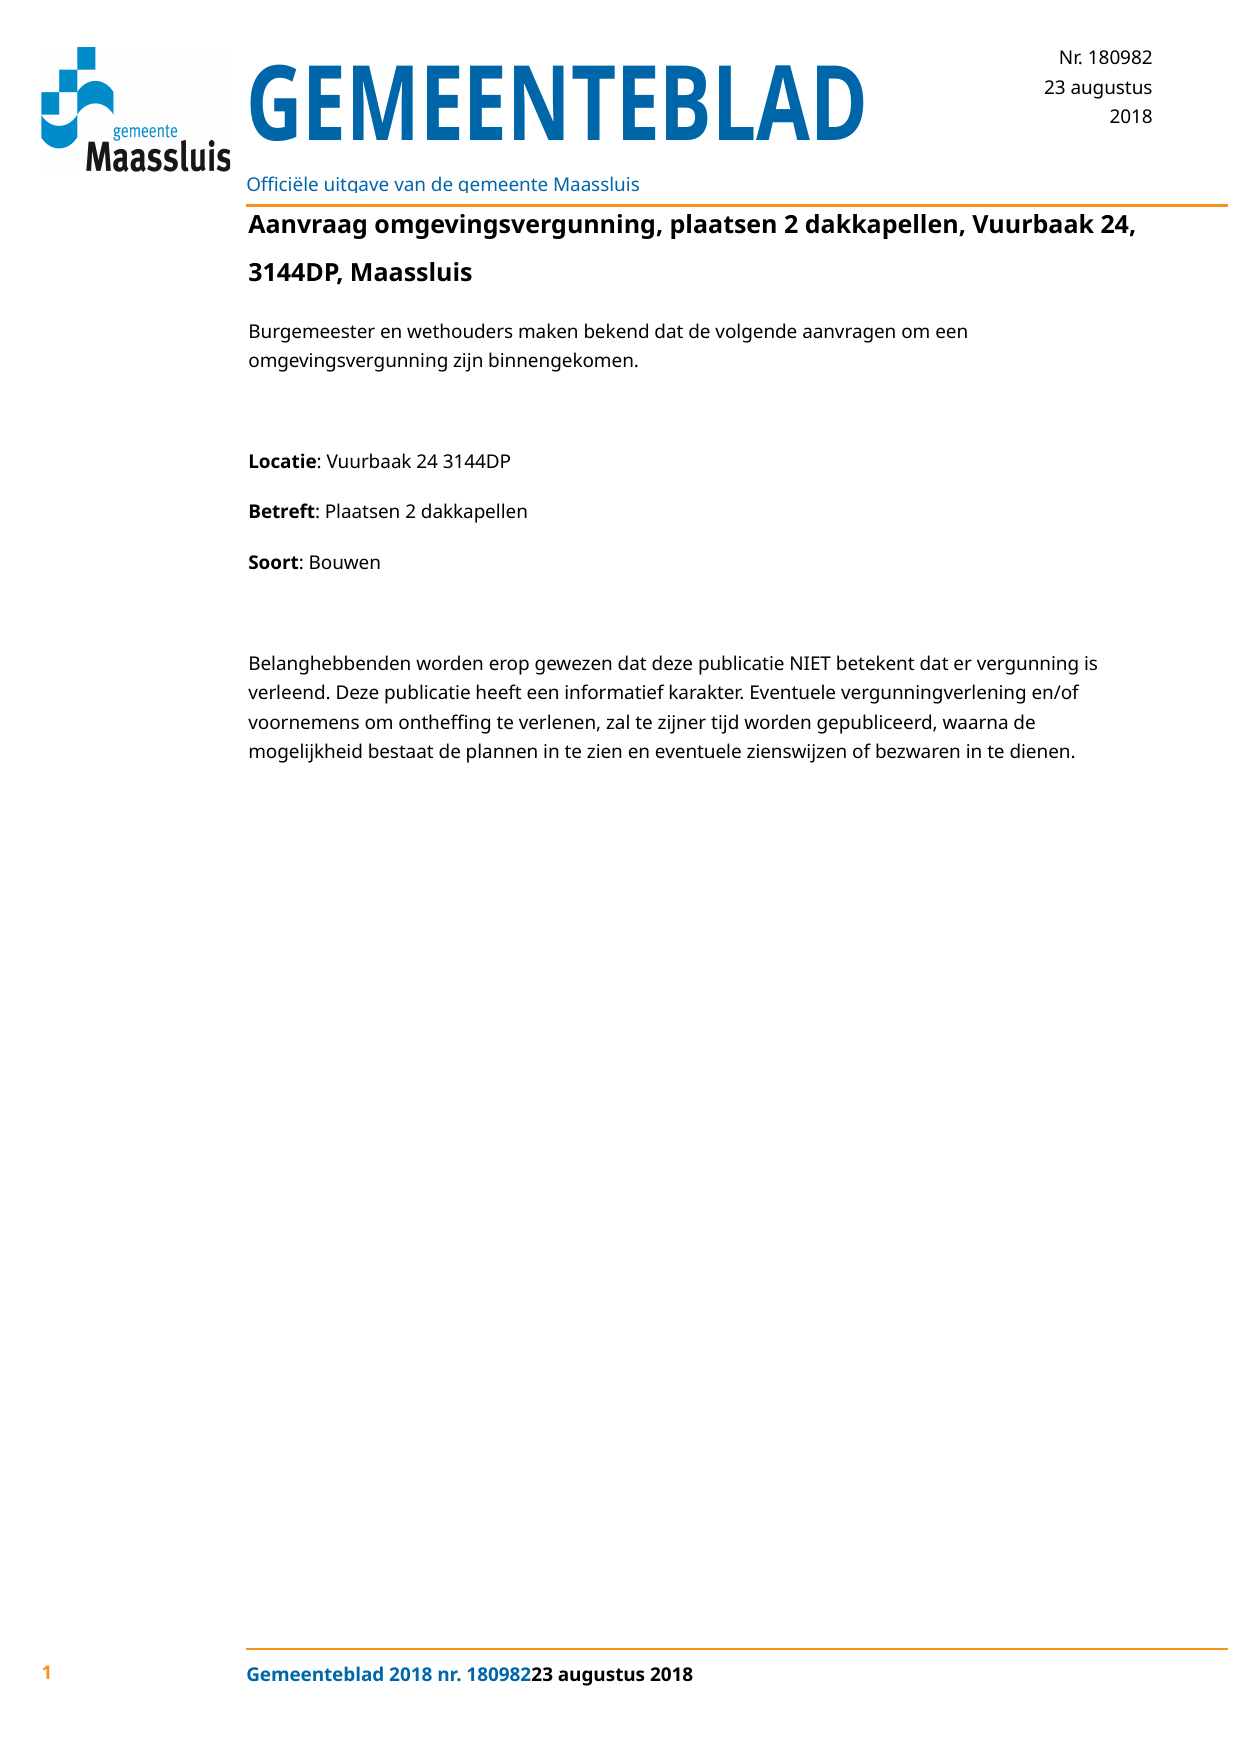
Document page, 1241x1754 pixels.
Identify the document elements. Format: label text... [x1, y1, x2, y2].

text Aanvraag omgevingsvergunning, plaatsen 2 dakkapellen, Vuurbaak 24, 3144DP, Maassluis [248, 207, 1152, 288]
text Belanghebbenden worden erop gewezen dat deze publicatie NIET betekent dat er vergunning is verleend. Deze publicatie heeft een informatief karakter. Eventuele vergunningverlening en/of voornemens om ontheffing te verlenen, zal te zijner tijd worden gepubliceerd, waarna de mogelijkheid bestaat de plannen in te zien en eventuele zienswijzen of bezwaren in te dienen. [248, 650, 1152, 764]
text Soort: Bouwen [248, 549, 1152, 575]
picture [41, 47, 231, 172]
text Burgemeester en wethouders maken bekend dat de volgende aanvragen om een omgevingsvergunning zijn binnengekomen. [248, 318, 1152, 373]
picture [41, 47, 77, 92]
text Betreft: Plaatsen 2 dakkapellen [248, 499, 1152, 524]
text Locatie: Vuurbaak 24 3144DP [248, 448, 1152, 474]
